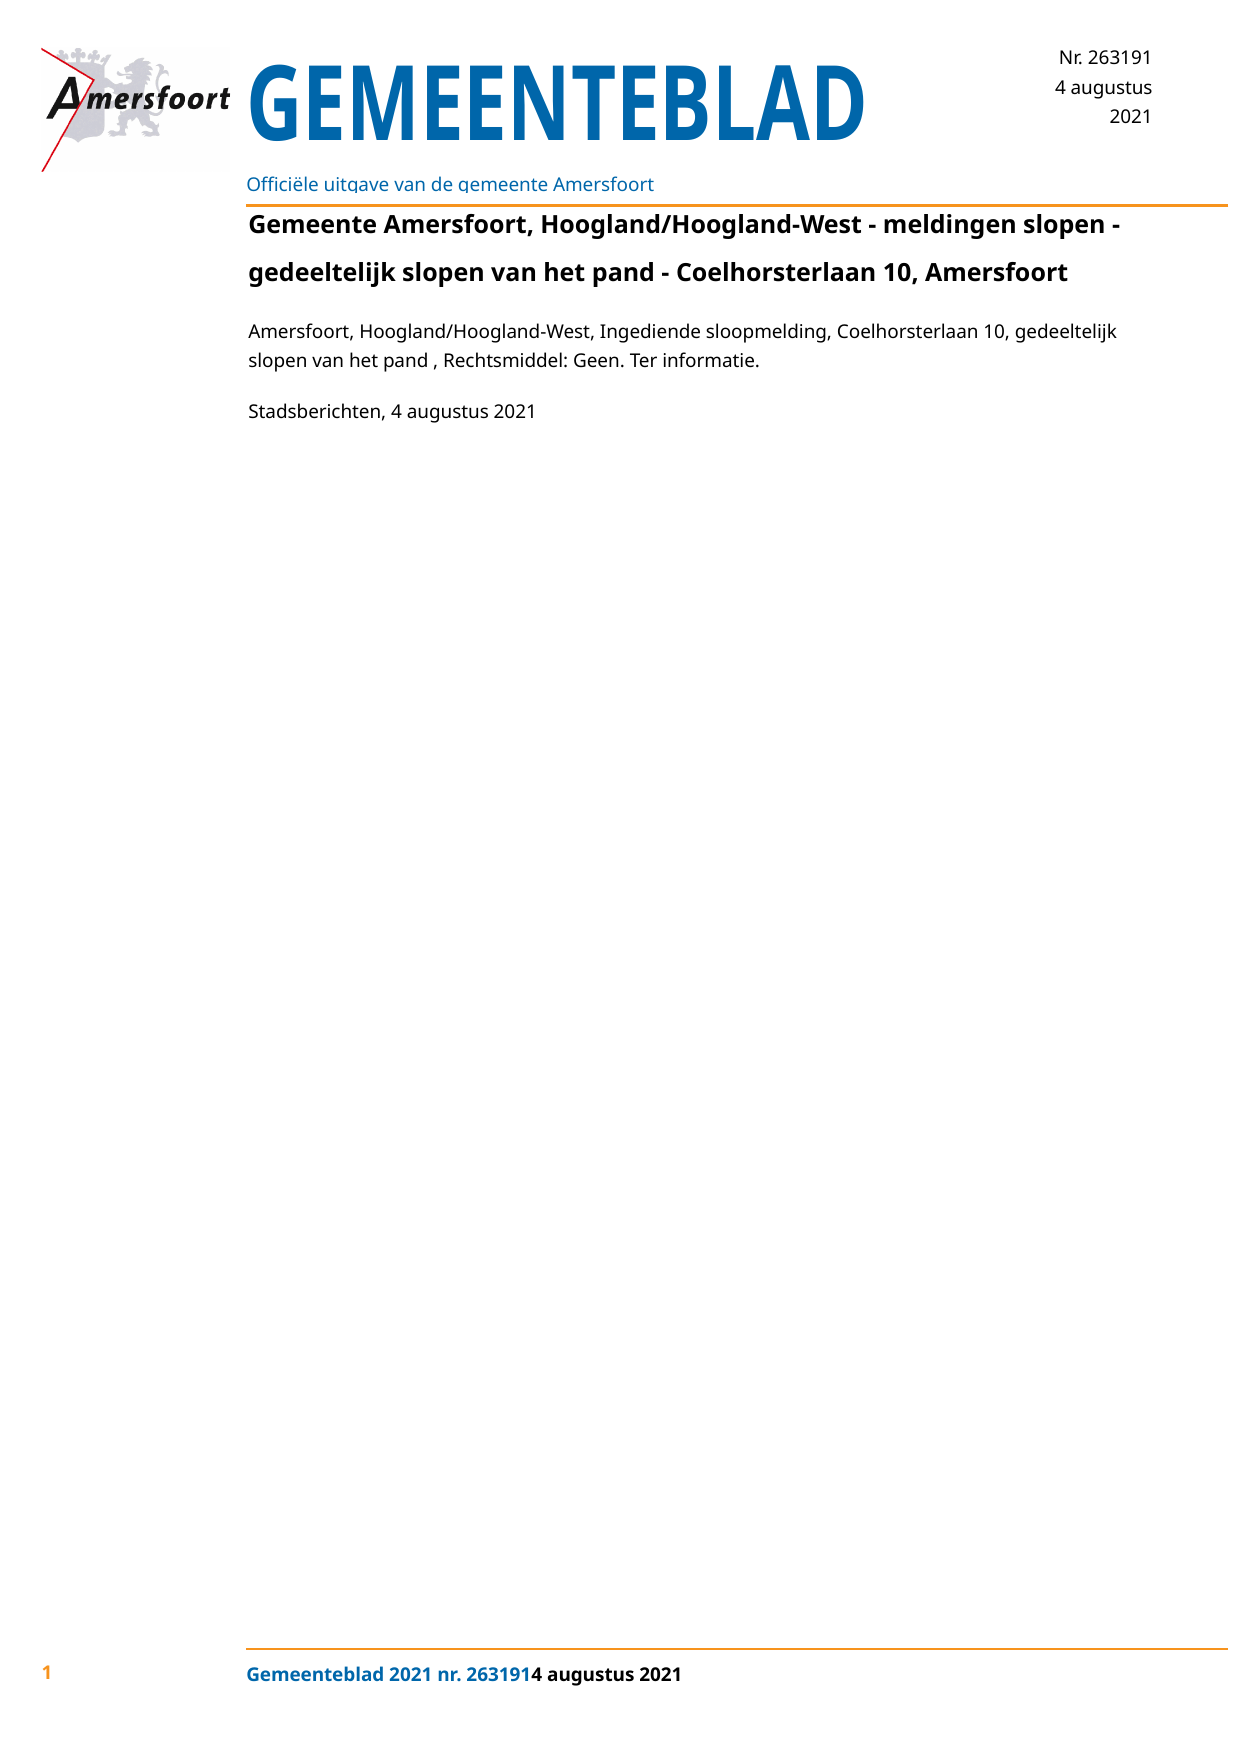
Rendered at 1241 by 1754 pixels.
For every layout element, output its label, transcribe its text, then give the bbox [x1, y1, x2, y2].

picture [41, 47, 231, 172]
text Amersfoort, Hoogland/Hoogland-West, Ingediende sloopmelding, Coelhorsterlaan 10, gedeeltelijk slopen van het pand , Rechtsmiddel: Geen. Ter informatie. [248, 318, 1152, 373]
text Gemeente Amersfoort, Hoogland/Hoogland-West - meldingen slopen - gedeeltelijk slopen van het pand - Coelhorsterlaan 10, Amersfoort [248, 207, 1152, 288]
text Stadsberichten, 4 augustus 2021 [248, 398, 1152, 424]
